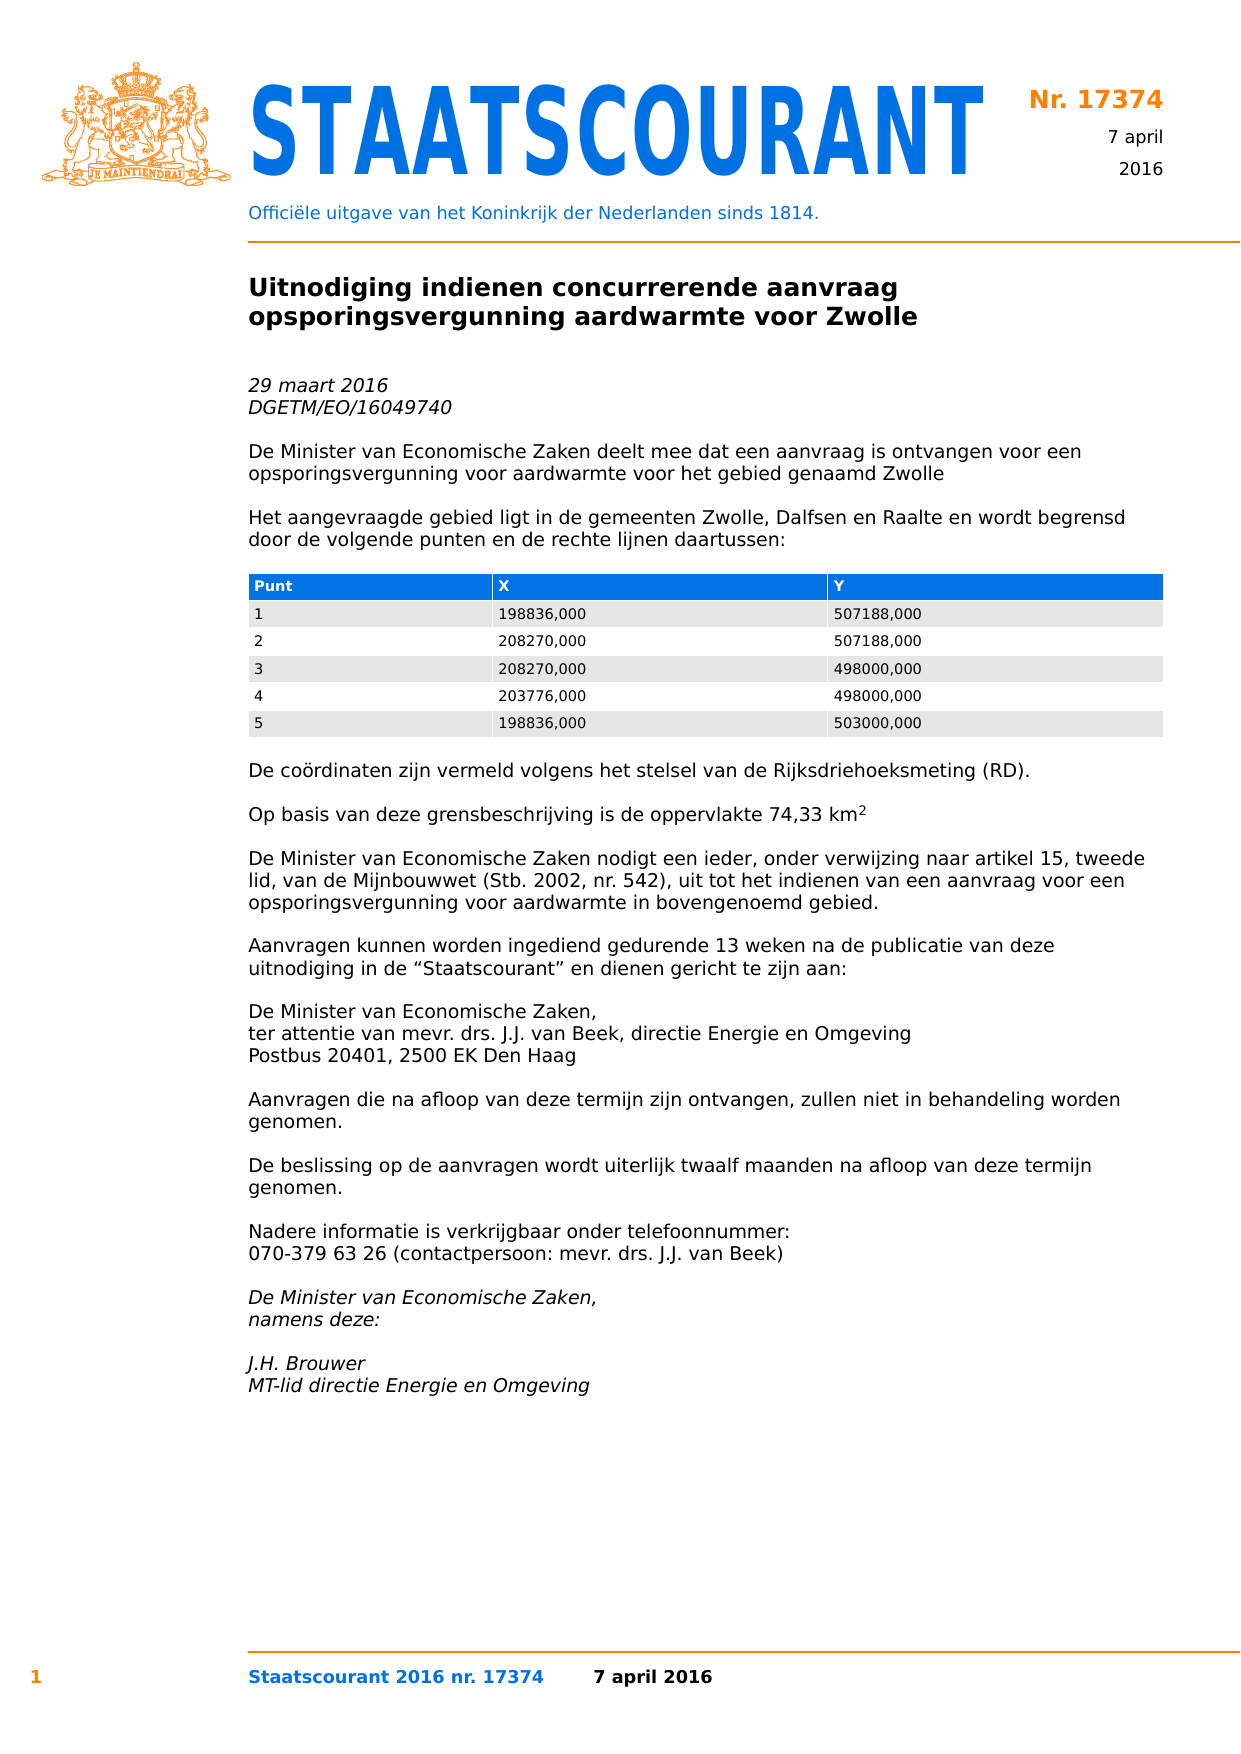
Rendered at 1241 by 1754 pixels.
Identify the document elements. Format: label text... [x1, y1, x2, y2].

text De Minister van Economische Zaken nodigt een ieder, onder verwijzing naar artikel 15, tweede lid, van de Mijnbouwwet (Stb. 2002, nr. 542), uit tot het indienen van een aanvraag voor een opsporingsvergunning voor aardwarmte in bovengenoemd gebied. [248, 848, 1163, 913]
table_cell 503000,000 [828, 711, 1163, 737]
text De Minister van Economische Zaken, namens deze: J.H. Brouwer MT-lid directie Energie en Omgeving [248, 1287, 1163, 1396]
text Postbus 20401, 2500 EK Den Haag [248, 1045, 1163, 1067]
text Aanvragen die na afloop van deze termijn zijn ontvangen, zullen niet in behandeling worden genomen. [248, 1089, 1163, 1133]
table_header Punt [249, 574, 492, 600]
text De Minister van Economische Zaken deelt mee dat een aanvraag is ontvangen voor een opsporingsvergunning voor aardwarmte voor het gebied genaamd Zwolle [248, 441, 1163, 485]
table_cell 5 [249, 711, 492, 737]
table_cell 203776,000 [493, 683, 827, 709]
text De Minister van Economische Zaken, [248, 1001, 1163, 1023]
table_cell 2 [249, 629, 492, 655]
table_cell 507188,000 [828, 601, 1163, 627]
table_cell 498000,000 [828, 683, 1163, 709]
text De beslissing op de aanvragen wordt uiterlijk twaalf maanden na afloop van deze termijn genomen. [248, 1155, 1163, 1199]
text 29 maart 2016 [248, 375, 1163, 397]
text Op basis van deze grensbeschrijving is de oppervlakte 74,33 km2 [248, 804, 1163, 826]
subtitle Uitnodiging indienen concurrerende aanvraag opsporingsvergunning aardwarmte voor Zwolle [248, 273, 1163, 331]
table_header Nr. 17374 [998, 62, 1240, 121]
table_header Y [828, 574, 1163, 600]
table_cell 498000,000 [828, 656, 1163, 682]
table_cell 198836,000 [493, 601, 827, 627]
table_cell 1 [249, 601, 492, 627]
text Nadere informatie is verkrijgbaar onder telefoonnummer: [248, 1221, 1163, 1243]
table_cell 3 [249, 656, 492, 682]
text DGETM/EO/16049740 [248, 397, 1163, 419]
table_cell 208270,000 [493, 629, 827, 655]
table_cell Officiële uitgave van het Koninkrijk der Nederlanden sinds 1814. [248, 203, 1240, 241]
text ter attentie van mevr. drs. J.J. van Beek, directie Energie en Omgeving [248, 1023, 1163, 1045]
text Het aangevraagde gebied ligt in de gemeenten Zwolle, Dalfsen en Raalte en wordt begrensd door de volgende punten en de rechte lijnen daartussen: [248, 507, 1163, 551]
text De coördinaten zijn vermeld volgens het stelsel van de Rijksdriehoeksmeting (RD). [248, 760, 1163, 782]
picture [41, 62, 231, 186]
table_cell 4 [249, 683, 492, 709]
table_cell 507188,000 [828, 629, 1163, 655]
table_header [25, 62, 248, 241]
table_cell 208270,000 [493, 656, 827, 682]
table_cell 198836,000 [493, 711, 827, 737]
table_cell 2016 [998, 153, 1240, 203]
text 070-379 63 26 (contactpersoon: mevr. drs. J.J. van Beek) [248, 1243, 1163, 1265]
table_cell 7 april [998, 121, 1240, 153]
table_header X [493, 574, 827, 600]
text Aanvragen kunnen worden ingediend gedurende 13 weken na de publicatie van deze uitnodiging in de “Staatscourant” en dienen gericht te zijn aan: [248, 935, 1163, 979]
table_header STAATSCOURANT [248, 62, 998, 203]
